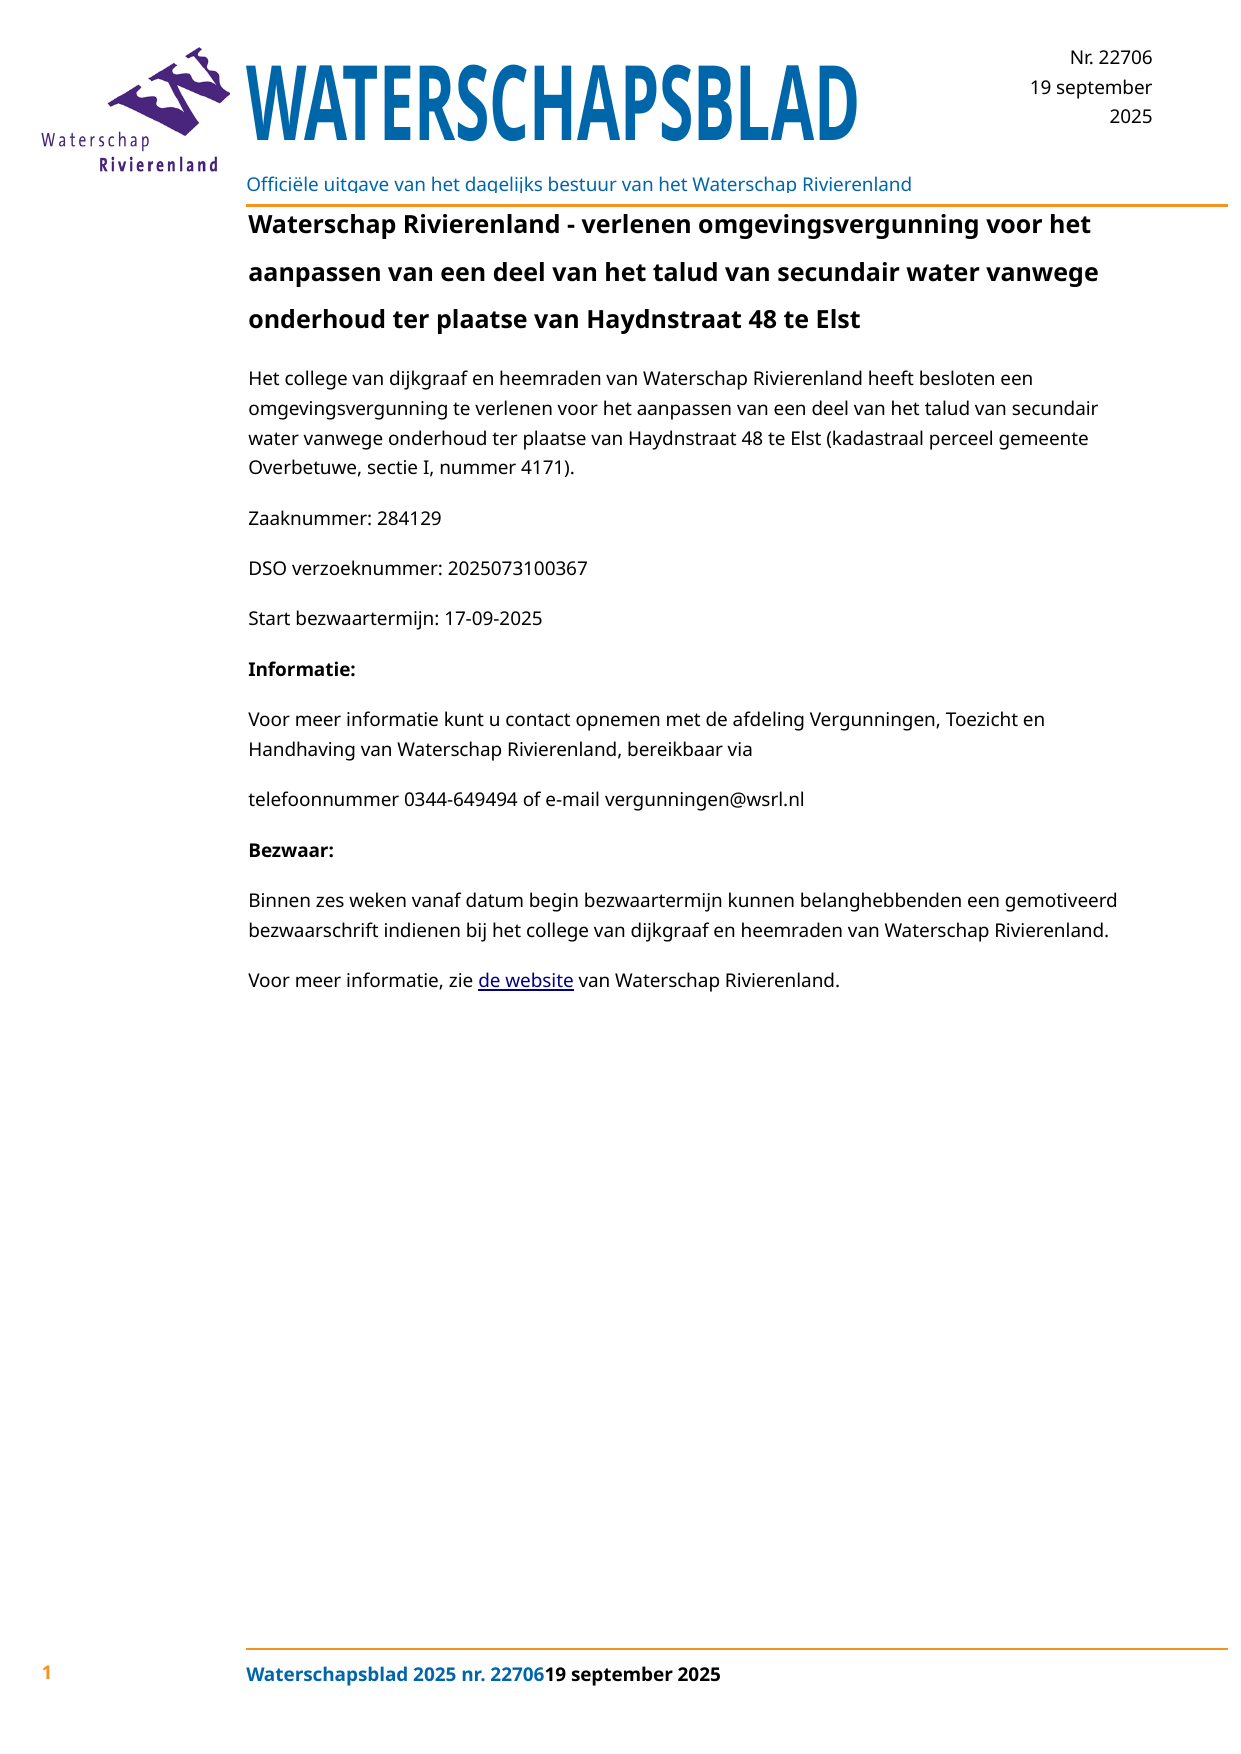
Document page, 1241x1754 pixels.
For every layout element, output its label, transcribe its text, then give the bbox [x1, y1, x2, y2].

text Bezwaar: [248, 837, 1152, 862]
text Binnen zes weken vanaf datum begin bezwaartermijn kunnen belanghebbenden een gemotiveerd bezwaarschrift indienen bij het college van dijkgraaf en heemraden van Waterschap Rivierenland. [248, 887, 1152, 942]
text telefoonnummer 0344-649494 of e-mail vergunningen@wsrl.nl [248, 786, 1152, 812]
picture [41, 47, 231, 172]
text Waterschap Rivierenland - verlenen omgevingsvergunning voor het aanpassen van een deel van het talud van secundair water vanwege onderhoud ter plaatse van Haydnstraat 48 te Elst [248, 207, 1152, 336]
text Voor meer informatie, zie de website van Waterschap Rivierenland. [248, 967, 1152, 993]
text DSO verzoeknummer: 2025073100367 [248, 555, 1152, 581]
text Het college van dijkgraaf en heemraden van Waterschap Rivierenland heeft besloten een omgevingsvergunning te verlenen voor het aanpassen van een deel van het talud van secundair water vanwege onderhoud ter plaatse van Haydnstraat 48 te Elst (kadastraal perceel gemeente Overbetuwe, sectie I, nummer 4171). [248, 366, 1152, 480]
text Start bezwaartermijn: 17-09-2025 [248, 606, 1152, 631]
text Zaaknummer: 284129 [248, 505, 1152, 530]
text Voor meer informatie kunt u contact opnemen met de afdeling Vergunningen, Toezicht en Handhaving van Waterschap Rivierenland, bereikbaar via [248, 706, 1152, 762]
text Informatie: [248, 656, 1152, 682]
